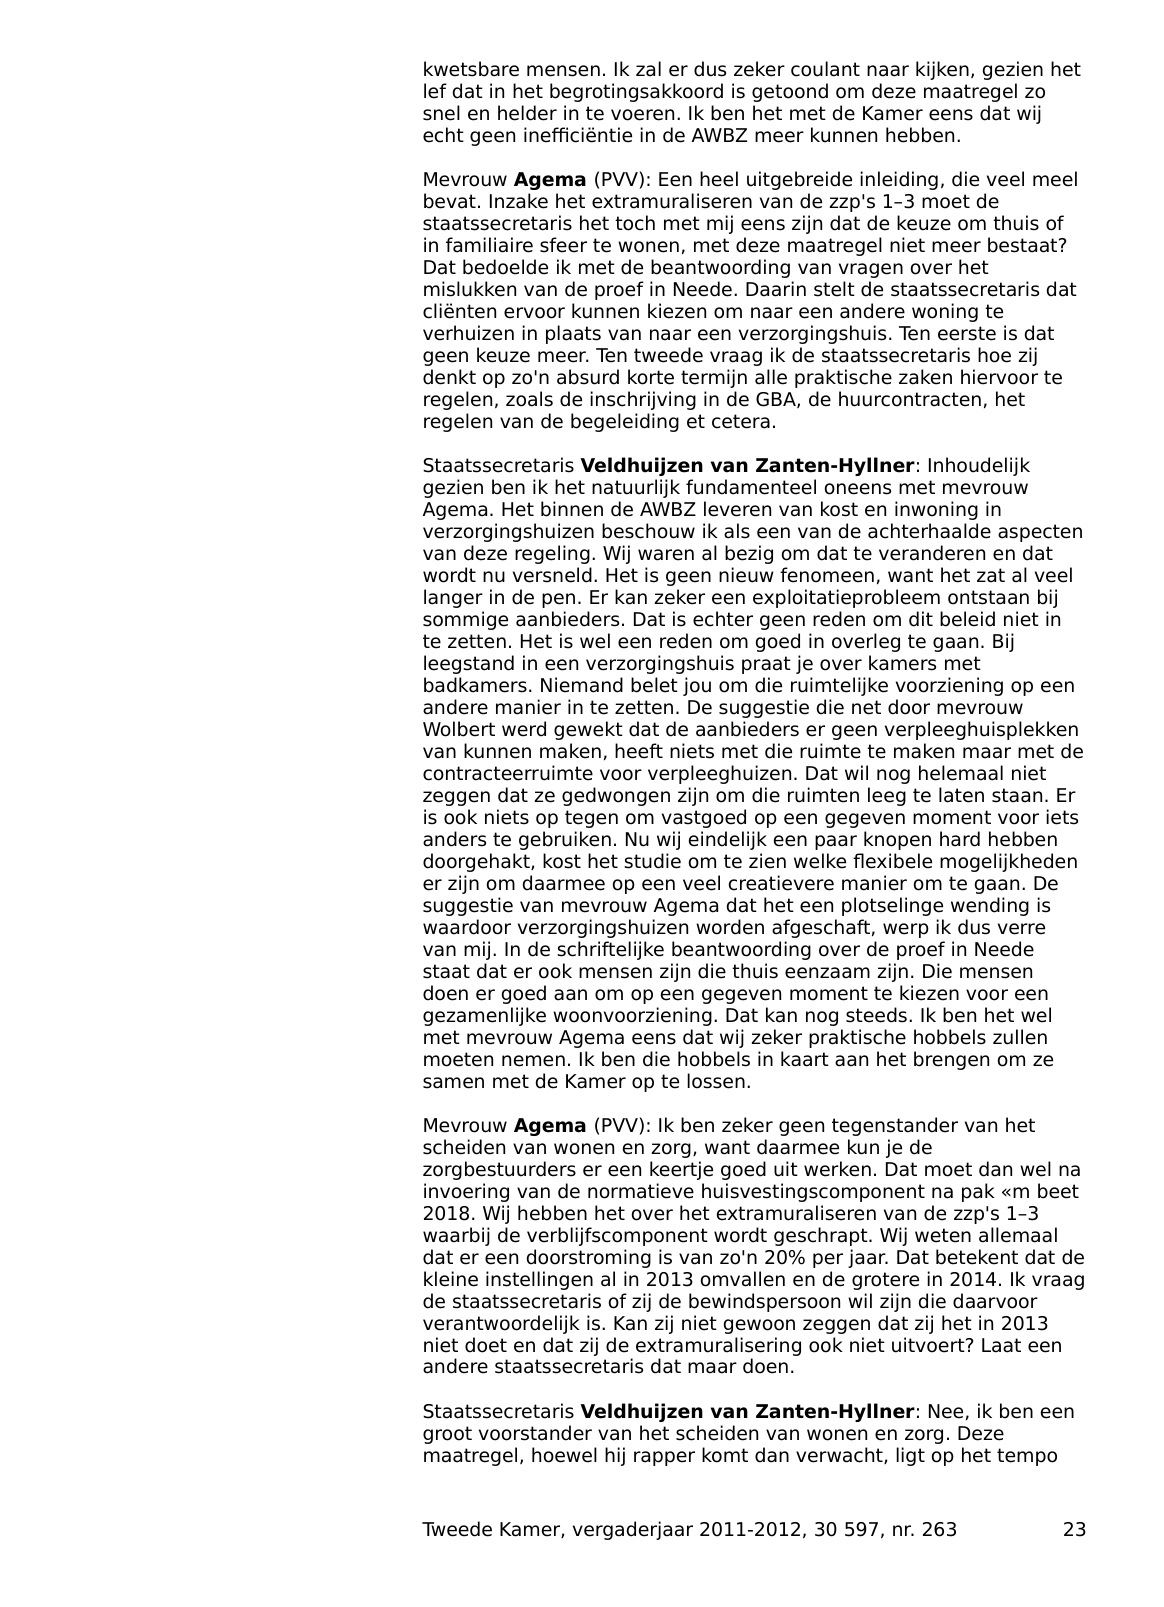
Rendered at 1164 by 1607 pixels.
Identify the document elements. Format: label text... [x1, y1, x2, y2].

text Staatssecretaris Veldhuijzen van Zanten-Hyllner: Nee, ik ben een groot voorstander van het scheiden van wonen en zorg. Deze maatregel, hoewel hij rapper komt dan verwacht, ligt op het tempo [422, 1401, 1087, 1467]
text Mevrouw Agema (PVV): Een heel uitgebreide inleiding, die veel meel bevat. Inzake het extramuraliseren van de zzp's 1–3 moet de staatssecretaris het toch met mij eens zijn dat de keuze om thuis of in familiaire sfeer te wonen, met deze maatregel niet meer bestaat? Dat bedoelde ik met de beantwoording van vragen over het mislukken van de proef in Neede. Daarin stelt de staatssecretaris dat cliënten ervoor kunnen kiezen om naar een andere woning te verhuizen in plaats van naar een verzorgingshuis. Ten eerste is dat geen keuze meer. Ten tweede vraag ik de staatssecretaris hoe zij denkt op zo'n absurd korte termijn alle praktische zaken hiervoor te regelen, zoals de inschrijving in de GBA, de huurcontracten, het regelen van de begeleiding et cetera. [422, 169, 1087, 433]
text Mevrouw Agema (PVV): Ik ben zeker geen tegenstander van het scheiden van wonen en zorg, want daarmee kun je de zorgbestuurders er een keertje goed uit werken. Dat moet dan wel na invoering van de normatieve huisvestingscomponent na pak «m beet 2018. Wij hebben het over het extramuraliseren van de zzp's 1–3 waarbij de verblijfscomponent wordt geschrapt. Wij weten allemaal dat er een doorstroming is van zo'n 20% per jaar. Dat betekent dat de kleine instellingen al in 2013 omvallen en de grotere in 2014. Ik vraag de staatssecretaris of zij de bewindspersoon wil zijn die daarvoor verantwoordelijk is. Kan zij niet gewoon zeggen dat zij het in 2013 niet doet en dat zij de extramuralisering ook niet uitvoert? Laat een andere staatssecretaris dat maar doen. [422, 1115, 1087, 1378]
text Staatssecretaris Veldhuijzen van Zanten-Hyllner: Inhoudelijk gezien ben ik het natuurlijk fundamenteel oneens met mevrouw Agema. Het binnen de AWBZ leveren van kost en inwoning in verzorgingshuizen beschouw ik als een van de achterhaalde aspecten van deze regeling. Wij waren al bezig om dat te veranderen en dat wordt nu versneld. Het is geen nieuw fenomeen, want het zat al veel langer in de pen. Er kan zeker een exploitatieprobleem ontstaan bij sommige aanbieders. Dat is echter geen reden om dit beleid niet in te zetten. Het is wel een reden om goed in overleg te gaan. Bij leegstand in een verzorgingshuis praat je over kamers met badkamers. Niemand belet jou om die ruimtelijke voorziening op een andere manier in te zetten. De suggestie die net door mevrouw Wolbert werd gewekt dat de aanbieders er geen verpleeghuisplekken van kunnen maken, heeft niets met die ruimte te maken maar met de contracteerruimte voor verpleeghuizen. Dat wil nog helemaal niet zeggen dat ze gedwongen zijn om die ruimten leeg te laten staan. Er is ook niets op tegen om vastgoed op een gegeven moment voor iets anders te gebruiken. Nu wij eindelijk een paar knopen hard hebben doorgehakt, kost het studie om te zien welke flexibele mogelijkheden er zijn om daarmee op een veel creatievere manier om te gaan. De suggestie van mevrouw Agema dat het een plotselinge wending is waardoor verzorgingshuizen worden afgeschaft, werp ik dus verre van mij. In de schriftelijke beantwoording over de proef in Neede staat dat er ook mensen zijn die thuis eenzaam zijn. Die mensen doen er goed aan om op een gegeven moment te kiezen voor een gezamenlijke woonvoorziening. Dat kan nog steeds. Ik ben het wel met mevrouw Agema eens dat wij zeker praktische hobbels zullen moeten nemen. Ik ben die hobbels in kaart aan het brengen om ze samen met de Kamer op te lossen. [422, 455, 1087, 1092]
text kwetsbare mensen. Ik zal er dus zeker coulant naar kijken, gezien het lef dat in het begrotingsakkoord is getoond om deze maatregel zo snel en helder in te voeren. Ik ben het met de Kamer eens dat wij echt geen inefficiëntie in de AWBZ meer kunnen hebben. [422, 59, 1087, 147]
